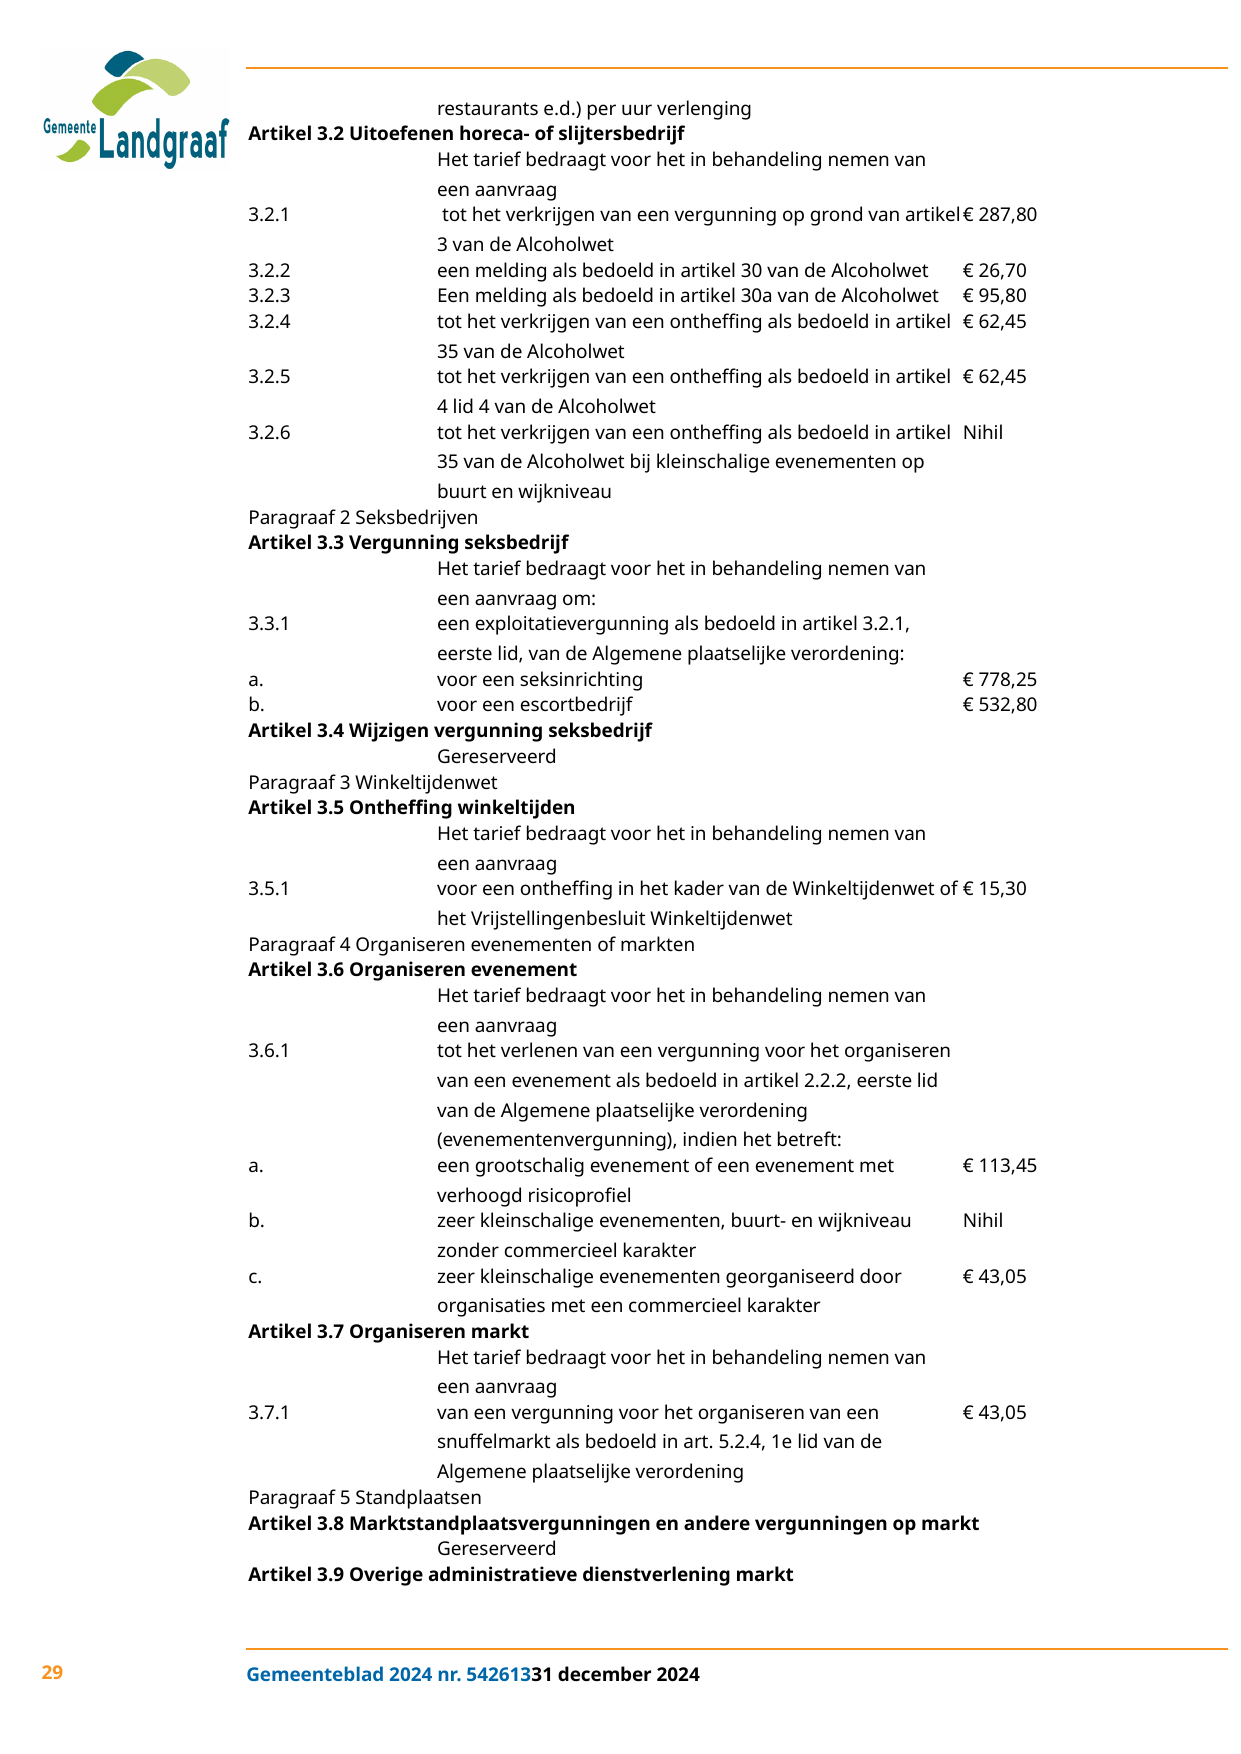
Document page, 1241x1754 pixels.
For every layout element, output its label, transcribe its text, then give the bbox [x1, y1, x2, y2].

table_cell Paragraaf 2 Seksbedrijven [248, 504, 1152, 529]
table_cell b. [248, 1208, 437, 1263]
table_cell € 26,70 [963, 257, 1152, 283]
table_cell tot het verkrijgen van een vergunning op grond van artikel 3 van de Alcoholwet [437, 202, 963, 257]
table_cell Gereserveerd [437, 1536, 963, 1561]
table_cell zeer kleinschalige evenementen georganiseerd door organisaties met een commercieel karakter [437, 1263, 963, 1318]
table_cell [963, 1536, 1152, 1561]
table_cell € 43,05 [963, 1399, 1152, 1484]
table_cell Artikel 3.6 Organiseren evenement [248, 957, 1152, 982]
table_cell Artikel 3.5 Ontheffing winkeltijden [248, 795, 1152, 820]
table_cell € 43,05 [963, 1263, 1152, 1318]
table_cell Artikel 3.4 Wijzigen vergunning seksbedrijf [248, 718, 1152, 743]
table_cell [963, 146, 1152, 202]
table_cell € 778,25 [963, 666, 1152, 692]
table_cell Het tarief bedraagt voor het in behandeling nemen van een aanvraag [437, 1344, 963, 1399]
table_cell [248, 983, 437, 1038]
table_cell b. [248, 692, 437, 717]
table_cell [963, 611, 1152, 666]
table_cell Gereserveerd [437, 743, 963, 769]
table_cell [248, 743, 437, 769]
table_cell 3.2.4 [248, 308, 437, 364]
table_cell Het tarief bedraagt voor het in behandeling nemen van een aanvraag om: [437, 555, 963, 611]
table_cell Artikel 3.2 Uitoefenen horeca- of slijtersbedrijf [248, 121, 1152, 146]
table_cell tot het verkrijgen van een ontheffing als bedoeld in artikel 35 van de Alcoholwet [437, 308, 963, 364]
table_cell a. [248, 666, 437, 692]
table_cell [248, 95, 437, 121]
table_cell € 95,80 [963, 283, 1152, 308]
table_cell Een melding als bedoeld in artikel 30a van de Alcoholwet [437, 283, 963, 308]
table_cell een exploitatievergunning als bedoeld in artikel 3.2.1, eerste lid, van de Algemene plaatselijke verordening: [437, 611, 963, 666]
table_cell [963, 1038, 1152, 1152]
table_cell [248, 820, 437, 876]
table_cell Het tarief bedraagt voor het in behandeling nemen van een aanvraag [437, 146, 963, 202]
table_cell [248, 1344, 437, 1399]
table_cell Het tarief bedraagt voor het in behandeling nemen van een aanvraag [437, 983, 963, 1038]
table_cell € 532,80 [963, 692, 1152, 717]
table_cell [963, 820, 1152, 876]
table_cell Paragraaf 3 Winkeltijdenwet [248, 769, 1152, 794]
table_cell tot het verkrijgen van een ontheffing als bedoeld in artikel 4 lid 4 van de Alcoholwet [437, 364, 963, 419]
table_cell Artikel 3.7 Organiseren markt [248, 1318, 1152, 1344]
table_cell Artikel 3.3 Vergunning seksbedrijf [248, 530, 1152, 555]
table_cell € 113,45 [963, 1152, 1152, 1207]
table_cell Nihil [963, 419, 1152, 504]
table_cell 3.2.6 [248, 419, 437, 504]
table_cell [963, 743, 1152, 769]
table_cell Het tarief bedraagt voor het in behandeling nemen van een aanvraag [437, 820, 963, 876]
table_cell 3.3.1 [248, 611, 437, 666]
table_cell 3.2.1 [248, 202, 437, 257]
table_cell [963, 555, 1152, 611]
table_cell € 62,45 [963, 364, 1152, 419]
table_cell [963, 1344, 1152, 1399]
table_cell Paragraaf 4 Organiseren evenementen of markten [248, 931, 1152, 957]
table_cell Artikel 3.9 Overige administratieve dienstverlening markt [248, 1561, 1152, 1587]
table_cell [248, 555, 437, 611]
table_cell [963, 983, 1152, 1038]
table_cell € 15,30 [963, 876, 1152, 931]
table_cell tot het verlenen van een vergunning voor het organiseren van een evenement als bedoeld in artikel 2.2.2, eerste lid van de Algemene plaatselijke verordening (evenementenvergunning), indien het betreft: [437, 1038, 963, 1152]
table_cell Artikel 3.8 Marktstandplaatsvergunningen en andere vergunningen op markt [248, 1510, 1152, 1536]
table_cell 3.7.1 [248, 1399, 437, 1484]
table_cell [248, 1536, 437, 1561]
table_cell [963, 95, 1152, 121]
table_cell van een vergunning voor het organiseren van een snuffelmarkt als bedoeld in art. 5.2.4, 1e lid van de Algemene plaatselijke verordening [437, 1399, 963, 1484]
table_cell € 287,80 [963, 202, 1152, 257]
table_cell Nihil [963, 1208, 1152, 1263]
table_cell 3.6.1 [248, 1038, 437, 1152]
table_cell Paragraaf 5 Standplaatsen [248, 1484, 1152, 1510]
table_cell voor een seksinrichting [437, 666, 963, 692]
table_cell 3.2.3 [248, 283, 437, 308]
table_cell restaurants e.d.) per uur verlenging [437, 95, 963, 121]
table_cell c. [248, 1263, 437, 1318]
table_cell 3.2.5 [248, 364, 437, 419]
table_cell zeer kleinschalige evenementen, buurt- en wijkniveau zonder commercieel karakter [437, 1208, 963, 1263]
picture [41, 47, 231, 172]
table_cell een grootschalig evenement of een evenement met verhoogd risicoprofiel [437, 1152, 963, 1207]
table_cell een melding als bedoeld in artikel 30 van de Alcoholwet [437, 257, 963, 283]
table_cell 3.2.2 [248, 257, 437, 283]
table_cell [248, 146, 437, 202]
table_cell voor een escortbedrijf [437, 692, 963, 717]
table_cell a. [248, 1152, 437, 1207]
table_cell 3.5.1 [248, 876, 437, 931]
table_cell € 62,45 [963, 308, 1152, 364]
table_cell tot het verkrijgen van een ontheffing als bedoeld in artikel 35 van de Alcoholwet bij kleinschalige evenementen op buurt en wijkniveau [437, 419, 963, 504]
table_cell voor een ontheffing in het kader van de Winkeltijdenwet of het Vrijstellingenbesluit Winkeltijdenwet [437, 876, 963, 931]
